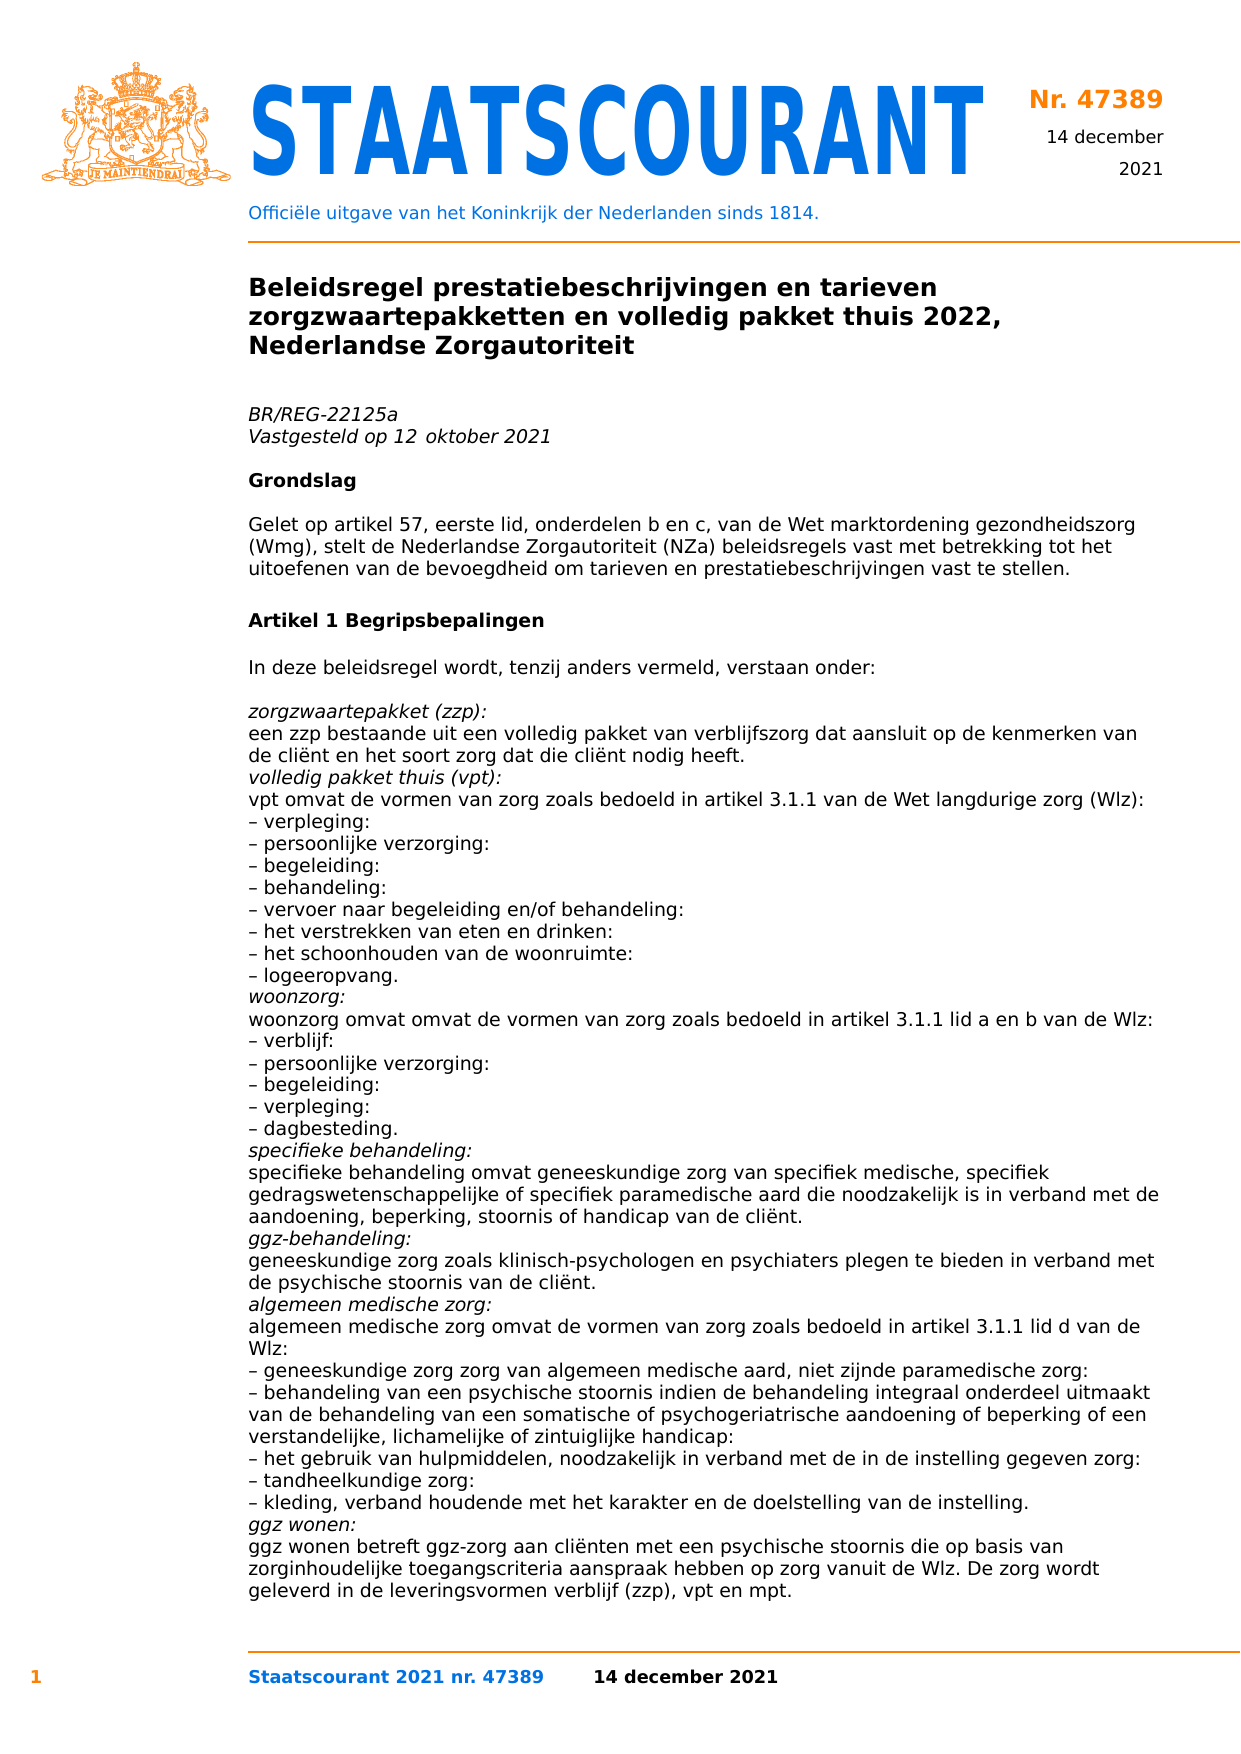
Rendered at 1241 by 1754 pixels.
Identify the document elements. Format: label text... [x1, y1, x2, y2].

text vpt omvat de vormen van zorg zoals bedoeld in artikel 3.1.1 van de Wet langdurige zorg (Wlz): [248, 789, 1163, 811]
text – persoonlijke verzorging: [248, 1052, 1163, 1074]
subtitle Beleidsregel prestatiebeschrijvingen en tarieven zorgzwaartepakketten en volledig pakket thuis 2022, Nederlandse Zorgautoriteit [248, 273, 1163, 361]
text specifieke behandeling omvat geneeskundige zorg van specifiek medische, specifiek gedragswetenschappelijke of specifiek paramedische aard die noodzakelijk is in verband met de aandoening, beperking, stoornis of handicap van de cliënt. [248, 1162, 1163, 1228]
text – verpleging: [248, 811, 1163, 833]
picture [41, 62, 231, 186]
text – geneeskundige zorg zorg van algemeen medische aard, niet zijnde paramedische zorg: [248, 1360, 1163, 1382]
text – persoonlijke verzorging: [248, 833, 1163, 854]
text algemeen medische zorg: [248, 1294, 1163, 1316]
text specifieke behandeling: [248, 1140, 1163, 1162]
table_cell 2021 [998, 153, 1240, 203]
text – tandheelkundige zorg: [248, 1470, 1163, 1492]
text ggz-behandeling: [248, 1228, 1163, 1250]
text volledig pakket thuis (vpt): [248, 767, 1163, 789]
text zorgzwaartepakket (zzp): [248, 701, 1163, 723]
text – het gebruik van hulpmiddelen, noodzakelijk in verband met de in de instelling gegeven zorg: [248, 1448, 1163, 1470]
text – het verstrekken van eten en drinken: [248, 921, 1163, 942]
text – behandeling van een psychische stoornis indien de behandeling integraal onderdeel uitmaakt van de behandeling van een somatische of psychogeriatrische aandoening of beperking of een verstandelijke, lichamelijke of zintuiglijke handicap: [248, 1382, 1163, 1448]
text woonzorg: [248, 986, 1163, 1008]
text – begeleiding: [248, 854, 1163, 877]
table_header STAATSCOURANT [248, 62, 998, 203]
text ggz wonen betreft ggz-zorg aan cliënten met een psychische stoornis die op basis van zorginhoudelijke toegangscriteria aanspraak hebben op zorg vanuit de Wlz. De zorg wordt geleverd in de leveringsvormen verblijf (zzp), vpt en mpt. [248, 1536, 1163, 1602]
table_cell Officiële uitgave van het Koninkrijk der Nederlanden sinds 1814. [248, 203, 1240, 241]
text – logeeropvang. [248, 964, 1163, 986]
text – het schoonhouden van de woonruimte: [248, 942, 1163, 964]
table_header Nr. 47389 [998, 62, 1240, 121]
text Gelet op artikel 57, eerste lid, onderdelen b en c, van de Wet marktordening gezondheidszorg (Wmg), stelt de Nederlandse Zorgautoriteit (NZa) beleidsregels vast met betrekking tot het uitoefenen van de bevoegdheid om tarieven en prestatiebeschrijvingen vast te stellen. [248, 514, 1163, 580]
text algemeen medische zorg omvat de vormen van zorg zoals bedoeld in artikel 3.1.1 lid d van de Wlz: [248, 1316, 1163, 1360]
text BR/REG-22125a [248, 404, 1163, 426]
text – begeleiding: [248, 1074, 1163, 1096]
text geneeskundige zorg zoals klinisch-psychologen en psychiaters plegen te bieden in verband met de psychische stoornis van de cliënt. [248, 1250, 1163, 1294]
text – kleding, verband houdende met het karakter en de doelstelling van de instelling. [248, 1492, 1163, 1514]
text – behandeling: [248, 877, 1163, 898]
text – verpleging: [248, 1096, 1163, 1118]
table_cell 14 december [998, 121, 1240, 153]
text – verblijf: [248, 1030, 1163, 1052]
subtitle Artikel 1 Begripsbepalingen [248, 610, 1163, 632]
text – vervoer naar begeleiding en/of behandeling: [248, 898, 1163, 921]
text woonzorg omvat omvat de vormen van zorg zoals bedoeld in artikel 3.1.1 lid a en b van de Wlz: [248, 1008, 1163, 1030]
text Vastgesteld op 12 oktober 2021 [248, 426, 1163, 448]
text een zzp bestaande uit een volledig pakket van verblijfszorg dat aansluit op de kenmerken van de cliënt en het soort zorg dat die cliënt nodig heeft. [248, 723, 1163, 767]
text – dagbesteding. [248, 1118, 1163, 1140]
text ggz wonen: [248, 1514, 1163, 1536]
text In deze beleidsregel wordt, tenzij anders vermeld, verstaan onder: [248, 657, 1163, 679]
table_header [25, 62, 248, 241]
subtitle Grondslag [248, 470, 1163, 492]
